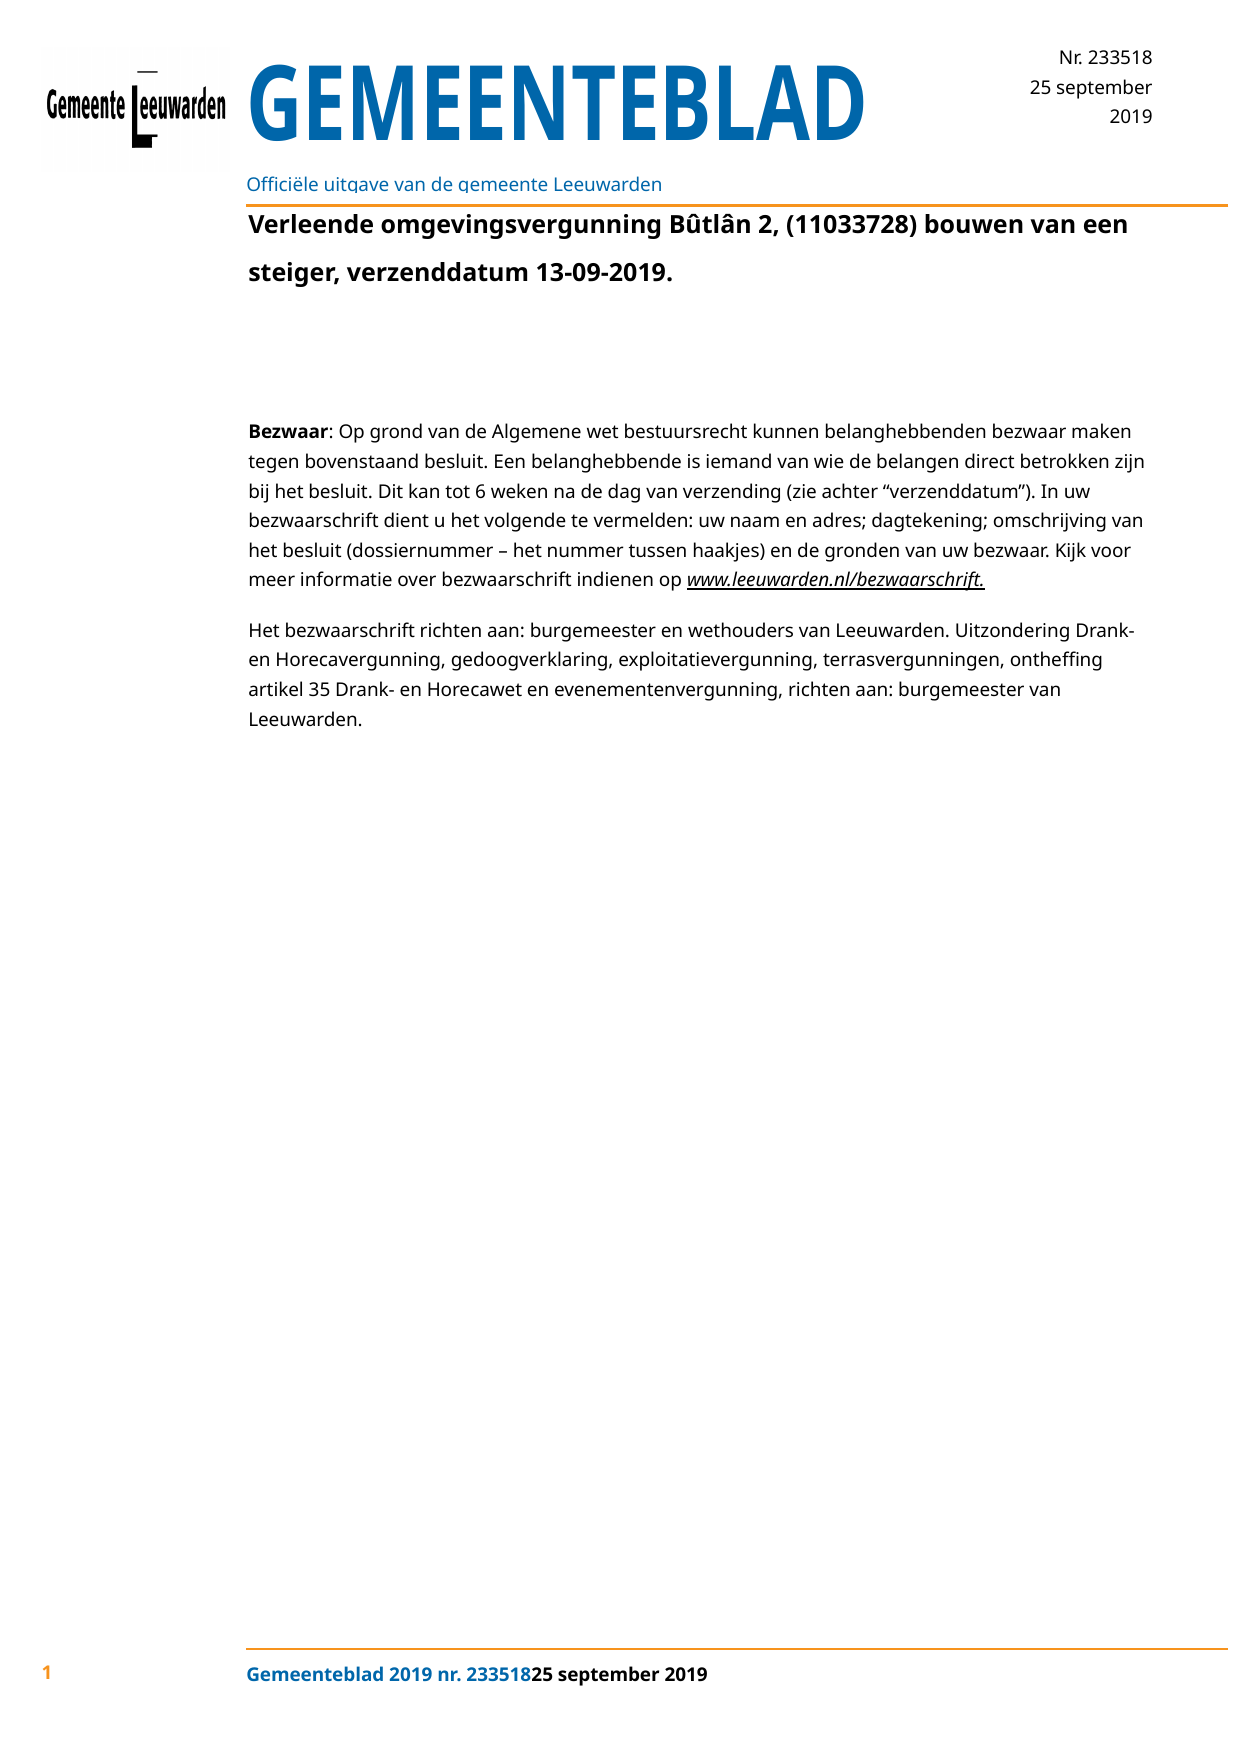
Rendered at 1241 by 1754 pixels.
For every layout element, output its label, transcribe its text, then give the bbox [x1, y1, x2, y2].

text Verleende omgevingsvergunning Bûtlân 2, (11033728) bouwen van een steiger, verzenddatum 13-09-2019. [248, 207, 1152, 288]
picture [41, 47, 231, 172]
text Bezwaar: Op grond van de Algemene wet bestuursrecht kunnen belanghebbenden bezwaar maken tegen bovenstaand besluit. Een belanghebbende is iemand van wie de belangen direct betrokken zijn bij het besluit. Dit kan tot 6 weken na de dag van verzending (zie achter “verzenddatum”). In uw bezwaarschrift dient u het volgende te vermelden: uw naam en adres; dagtekening; omschrijving van het besluit (dossiernummer – het nummer tussen haakjes) en de gronden van uw bezwaar. Kijk voor meer informatie over bezwaarschrift indienen op www.leeuwarden.nl/bezwaarschrift. [248, 419, 1152, 592]
text Het bezwaarschrift richten aan: burgemeester en wethouders van Leeuwarden. Uitzondering Drank- en Horecavergunning, gedoogverklaring, exploitatievergunning, terrasvergunningen, ontheffing artikel 35 Drank- en Horecawet en evenementenvergunning, richten aan: burgemeester van Leeuwarden. [248, 617, 1152, 732]
